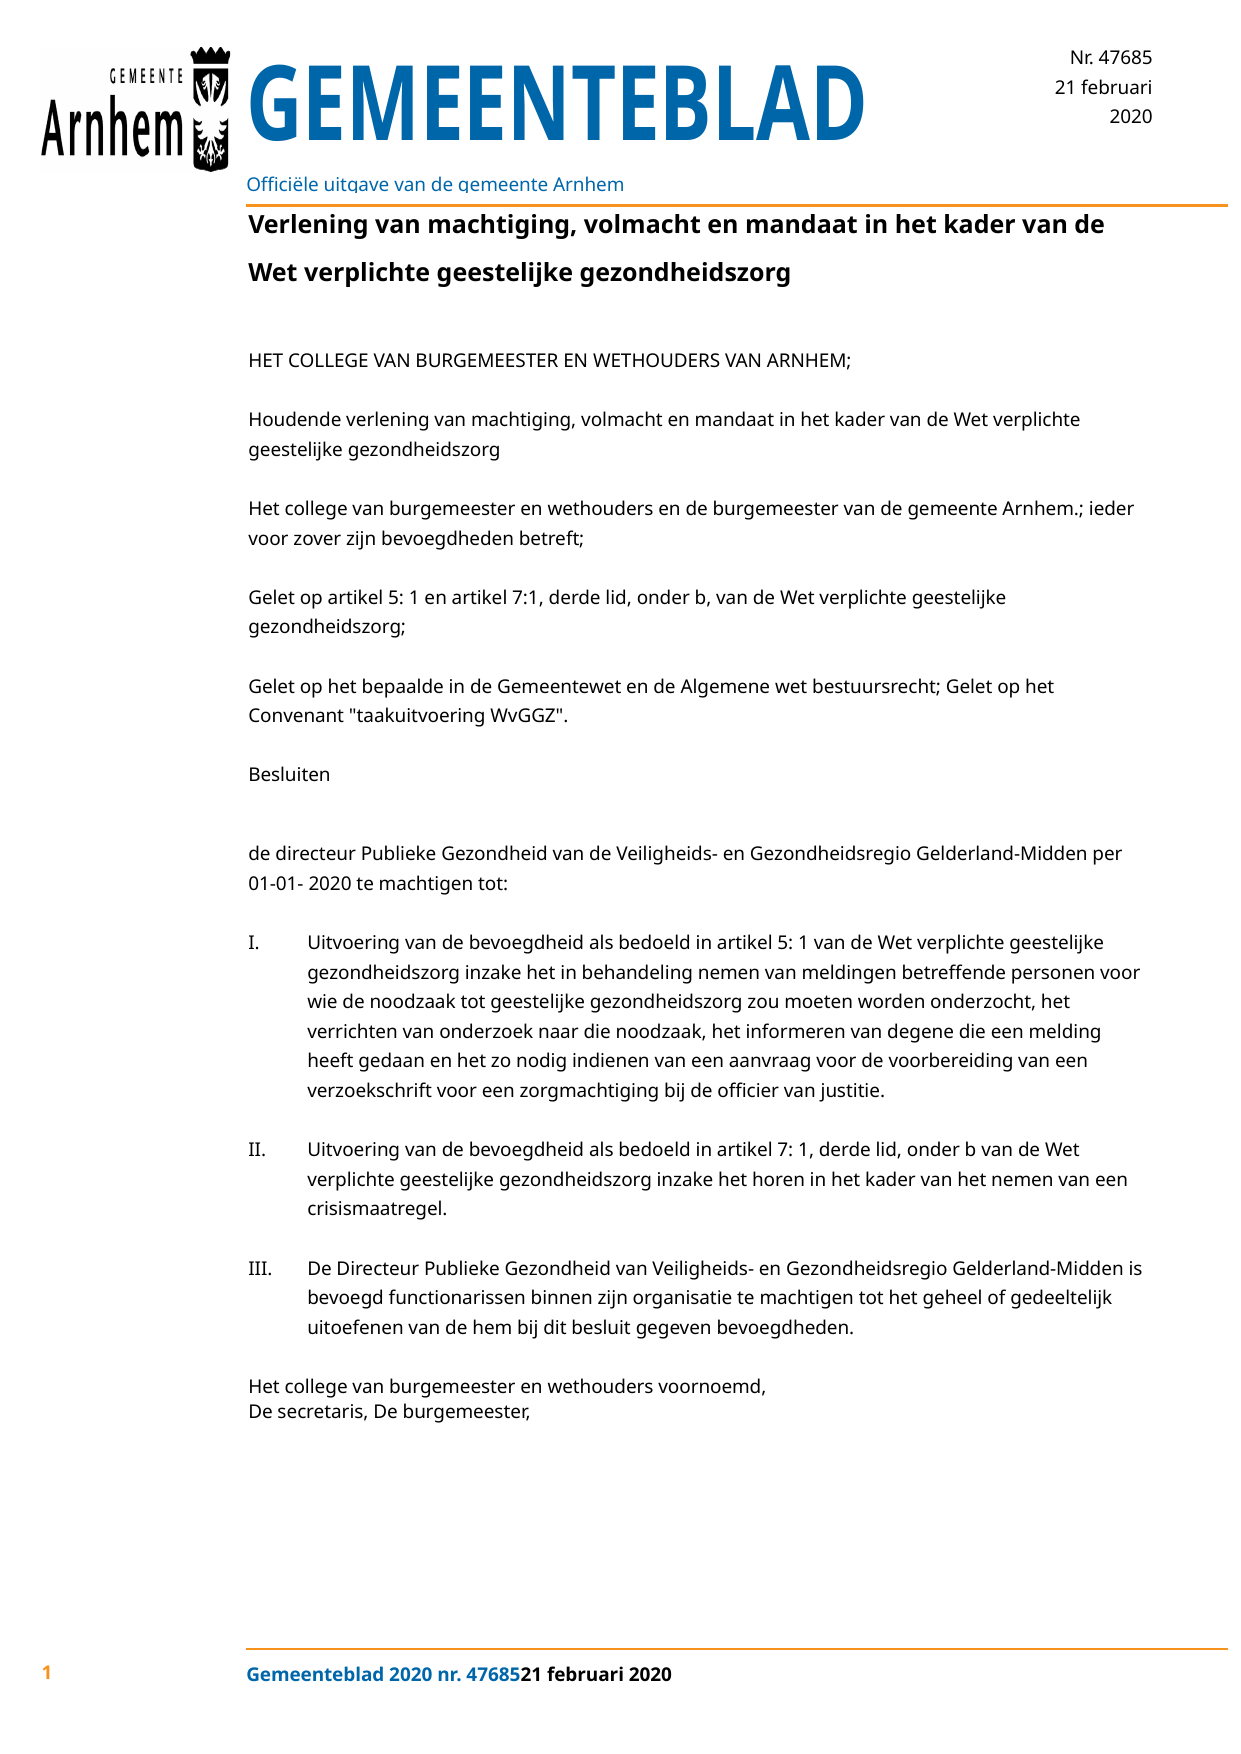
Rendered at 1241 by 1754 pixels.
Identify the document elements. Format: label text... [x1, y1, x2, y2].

picture [41, 47, 231, 172]
text Het college van burgemeester en wethouders voornoemd, [248, 1373, 1152, 1399]
text Besluiten [248, 762, 1152, 787]
text Het college van burgemeester en wethouders en de burgemeester van de gemeente Arnhem.; ieder voor zover zijn bevoegdheden betreft; [248, 495, 1152, 551]
list De Directeur Publieke Gezondheid van Veiligheids- en Gezondheidsregio Gelderland-Midden is bevoegd functionarissen binnen zijn organisatie te machtigen tot het geheel of gedeeltelijk uitoefenen van de hem bij dit besluit gegeven bevoegdheden. [248, 1255, 1152, 1339]
text De secretaris, De burgemeester, [248, 1399, 1152, 1424]
list Uitvoering van de bevoegdheid als bedoeld in artikel 7: 1, derde lid, onder b van de Wet verplichte geestelijke gezondheidszorg inzake het horen in het kader van het nemen van een crisismaatregel. [248, 1136, 1152, 1221]
text Verlening van machtiging, volmacht en mandaat in het kader van de Wet verplichte geestelijke gezondheidszorg [248, 207, 1152, 288]
text de directeur Publieke Gezondheid van de Veiligheids- en Gezondheidsregio Gelderland-Midden per 01-01- 2020 te machtigen tot: [248, 841, 1152, 896]
text Gelet op artikel 5: 1 en artikel 7:1, derde lid, onder b, van de Wet verplichte geestelijke gezondheidszorg; [248, 584, 1152, 639]
text HET COLLEGE VAN BURGEMEESTER EN WETHOUDERS VAN ARNHEM; [248, 347, 1152, 373]
list Uitvoering van de bevoegdheid als bedoeld in artikel 5: 1 van de Wet verplichte geestelijke gezondheidszorg inzake het in behandeling nemen van meldingen betreffende personen voor wie de noodzaak tot geestelijke gezondheidszorg zou moeten worden onderzocht, het verrichten van onderzoek naar die noodzaak, het informeren van degene die een melding heeft gedaan en het zo nodig indienen van een aanvraag voor de voorbereiding van een verzoekschrift voor een zorgmachtiging bij de officier van justitie. [248, 929, 1152, 1103]
text Gelet op het bepaalde in de Gemeentewet en de Algemene wet bestuursrecht; Gelet op het Convenant "taakuitvoering WvGGZ". [248, 673, 1152, 728]
text Houdende verlening van machtiging, volmacht en mandaat in het kader van de Wet verplichte geestelijke gezondheidszorg [248, 407, 1152, 462]
